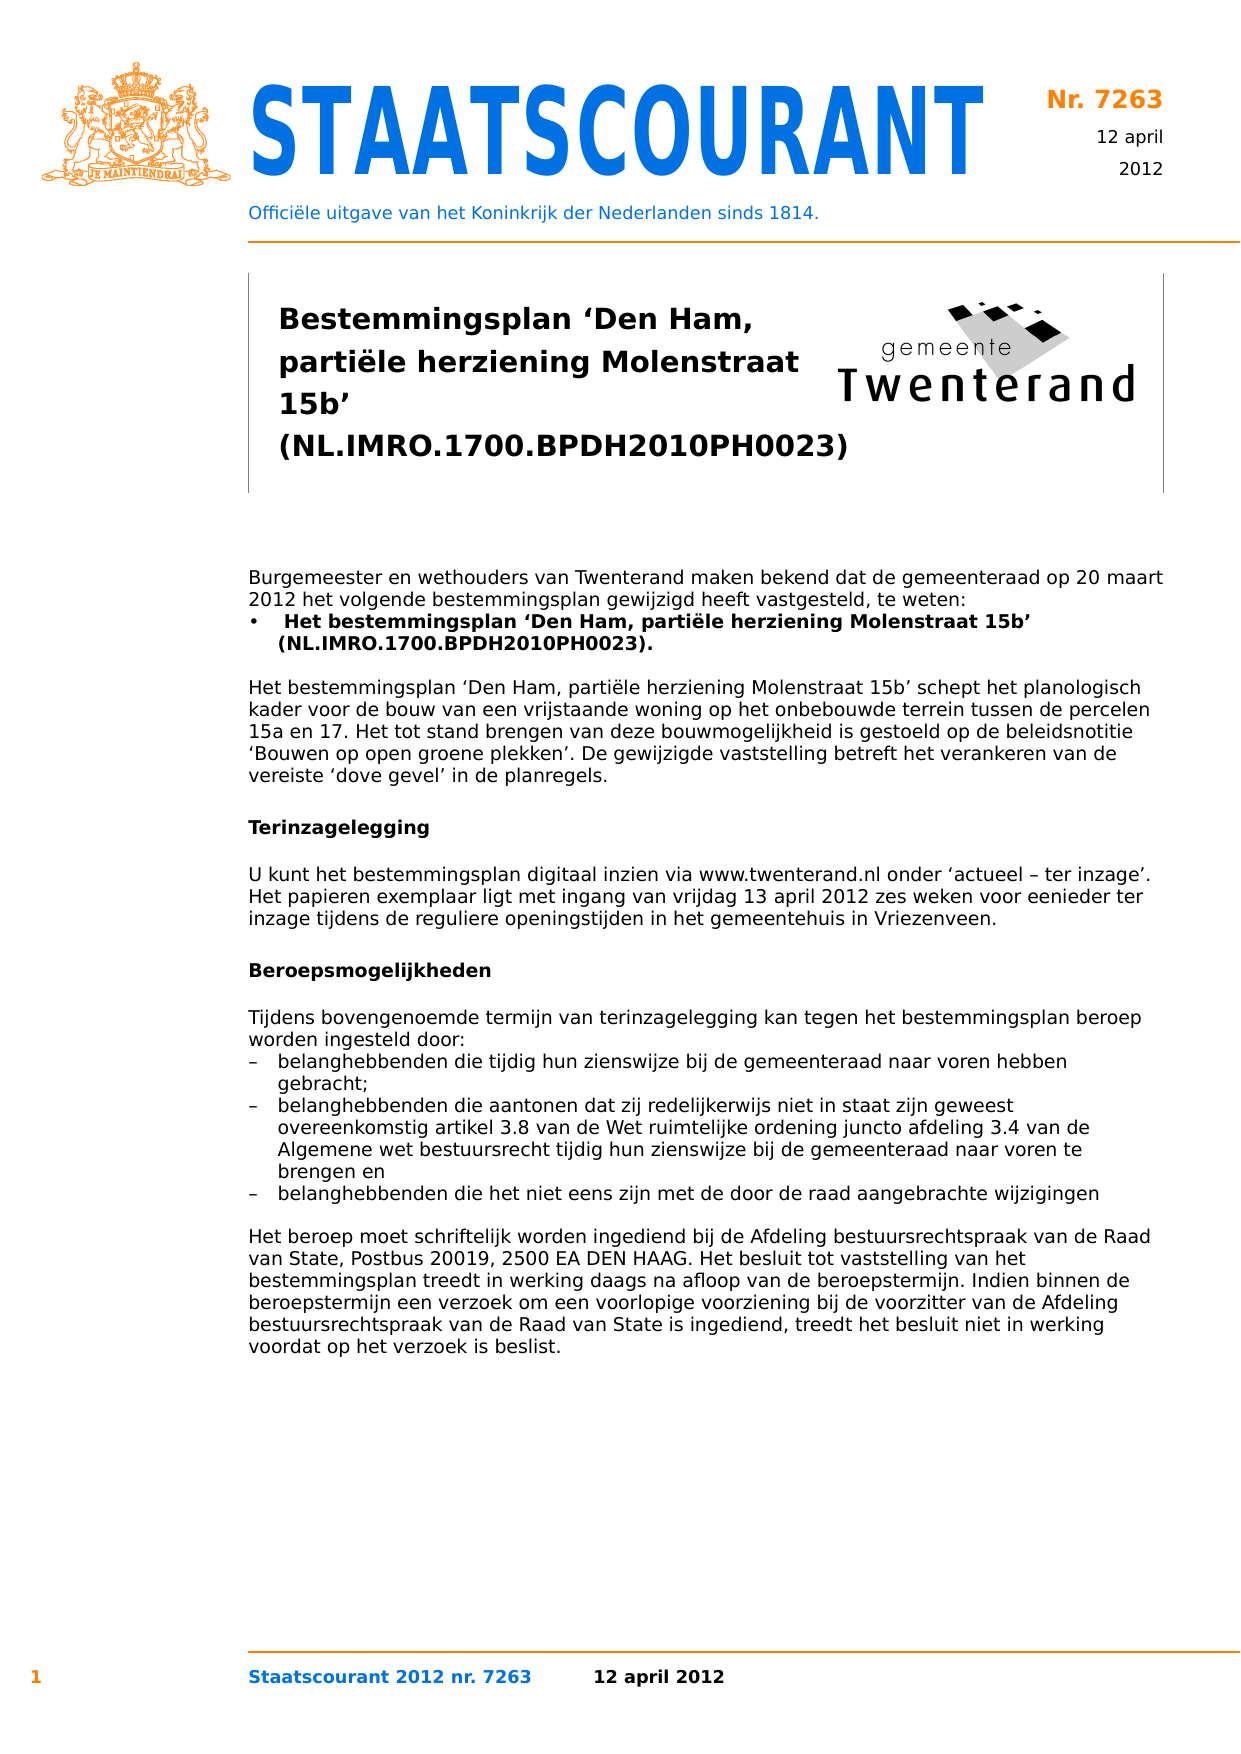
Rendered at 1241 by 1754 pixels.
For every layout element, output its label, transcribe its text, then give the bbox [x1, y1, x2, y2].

subtitle Beroepsmogelijkheden [248, 960, 1163, 982]
text Het bestemmingsplan ‘Den Ham, partiële herziening Molenstraat 15b’ schept het planologisch kader voor de bouw van een vrijstaande woning op het onbebouwde terrein tussen de percelen 15a en 17. Het tot stand brengen van deze bouwmogelijkheid is gestoeld op de beleidsnotitie ‘Bouwen op open groene plekken’. De gewijzigde vaststelling betreft het verankeren van de vereiste ‘dove gevel’ in de planregels. [248, 677, 1163, 787]
text U kunt het bestemmingsplan digitaal inzien via www.twenterand.nl onder ‘actueel – ter inzage’. [248, 864, 1163, 886]
text Burgemeester en wethouders van Twenterand maken bekend dat de gemeenteraad op 20 maart 2012 het volgende bestemmingsplan gewijzigd heeft vastgesteld, te weten: [248, 567, 1163, 611]
table_header [25, 62, 248, 241]
subtitle Bestemmingsplan ‘Den Ham, partiële herziening Molenstraat 15b’ (NL.IMRO.1700.BPDH2010PH0023) [249, 273, 1163, 493]
table_cell 12 april [998, 121, 1240, 153]
text – belanghebbenden die het niet eens zijn met de door de raad aangebrachte wijzigingen [248, 1182, 1163, 1204]
text Tijdens bovengenoemde termijn van terinzagelegging kan tegen het bestemmingsplan beroep worden ingesteld door: [248, 1007, 1163, 1051]
picture [41, 62, 231, 186]
table_header Nr. 7263 [998, 62, 1240, 121]
text • Het bestemmingsplan ‘Den Ham, partiële herziening Molenstraat 15b’ (NL.IMRO.1700.BPDH2010PH0023). [248, 611, 1163, 655]
text – belanghebbenden die aantonen dat zij redelijkerwijs niet in staat zijn geweest overeenkomstig artikel 3.8 van de Wet ruimtelijke ordening juncto afdeling 3.4 van de Algemene wet bestuursrecht tijdig hun zienswijze bij de gemeenteraad naar voren te brengen en [248, 1094, 1163, 1182]
text Het beroep moet schriftelijk worden ingediend bij de Afdeling bestuursrechtspraak van de Raad van State, Postbus 20019, 2500 EA DEN HAAG. Het besluit tot vaststelling van het bestemmingsplan treedt in werking daags na afloop van de beroepstermijn. Indien binnen de beroepstermijn een verzoek om een voorlopige voorziening bij de voorzitter van de Afdeling bestuursrechtspraak van de Raad van State is ingediend, treedt het besluit niet in werking voordat op het verzoek is beslist. [248, 1226, 1163, 1358]
text – belanghebbenden die tijdig hun zienswijze bij de gemeenteraad naar voren hebben gebracht; [248, 1051, 1163, 1094]
subtitle Terinzagelegging [248, 817, 1163, 839]
table_cell 2012 [998, 153, 1240, 203]
table_header STAATSCOURANT [248, 62, 998, 203]
text Het papieren exemplaar ligt met ingang van vrijdag 13 april 2012 zes weken voor eenieder ter inzage tijdens de reguliere openingstijden in het gemeentehuis in Vriezenveen. [248, 886, 1163, 930]
table_cell Officiële uitgave van het Koninkrijk der Nederlanden sinds 1814. [248, 203, 1240, 241]
picture [838, 302, 1134, 403]
